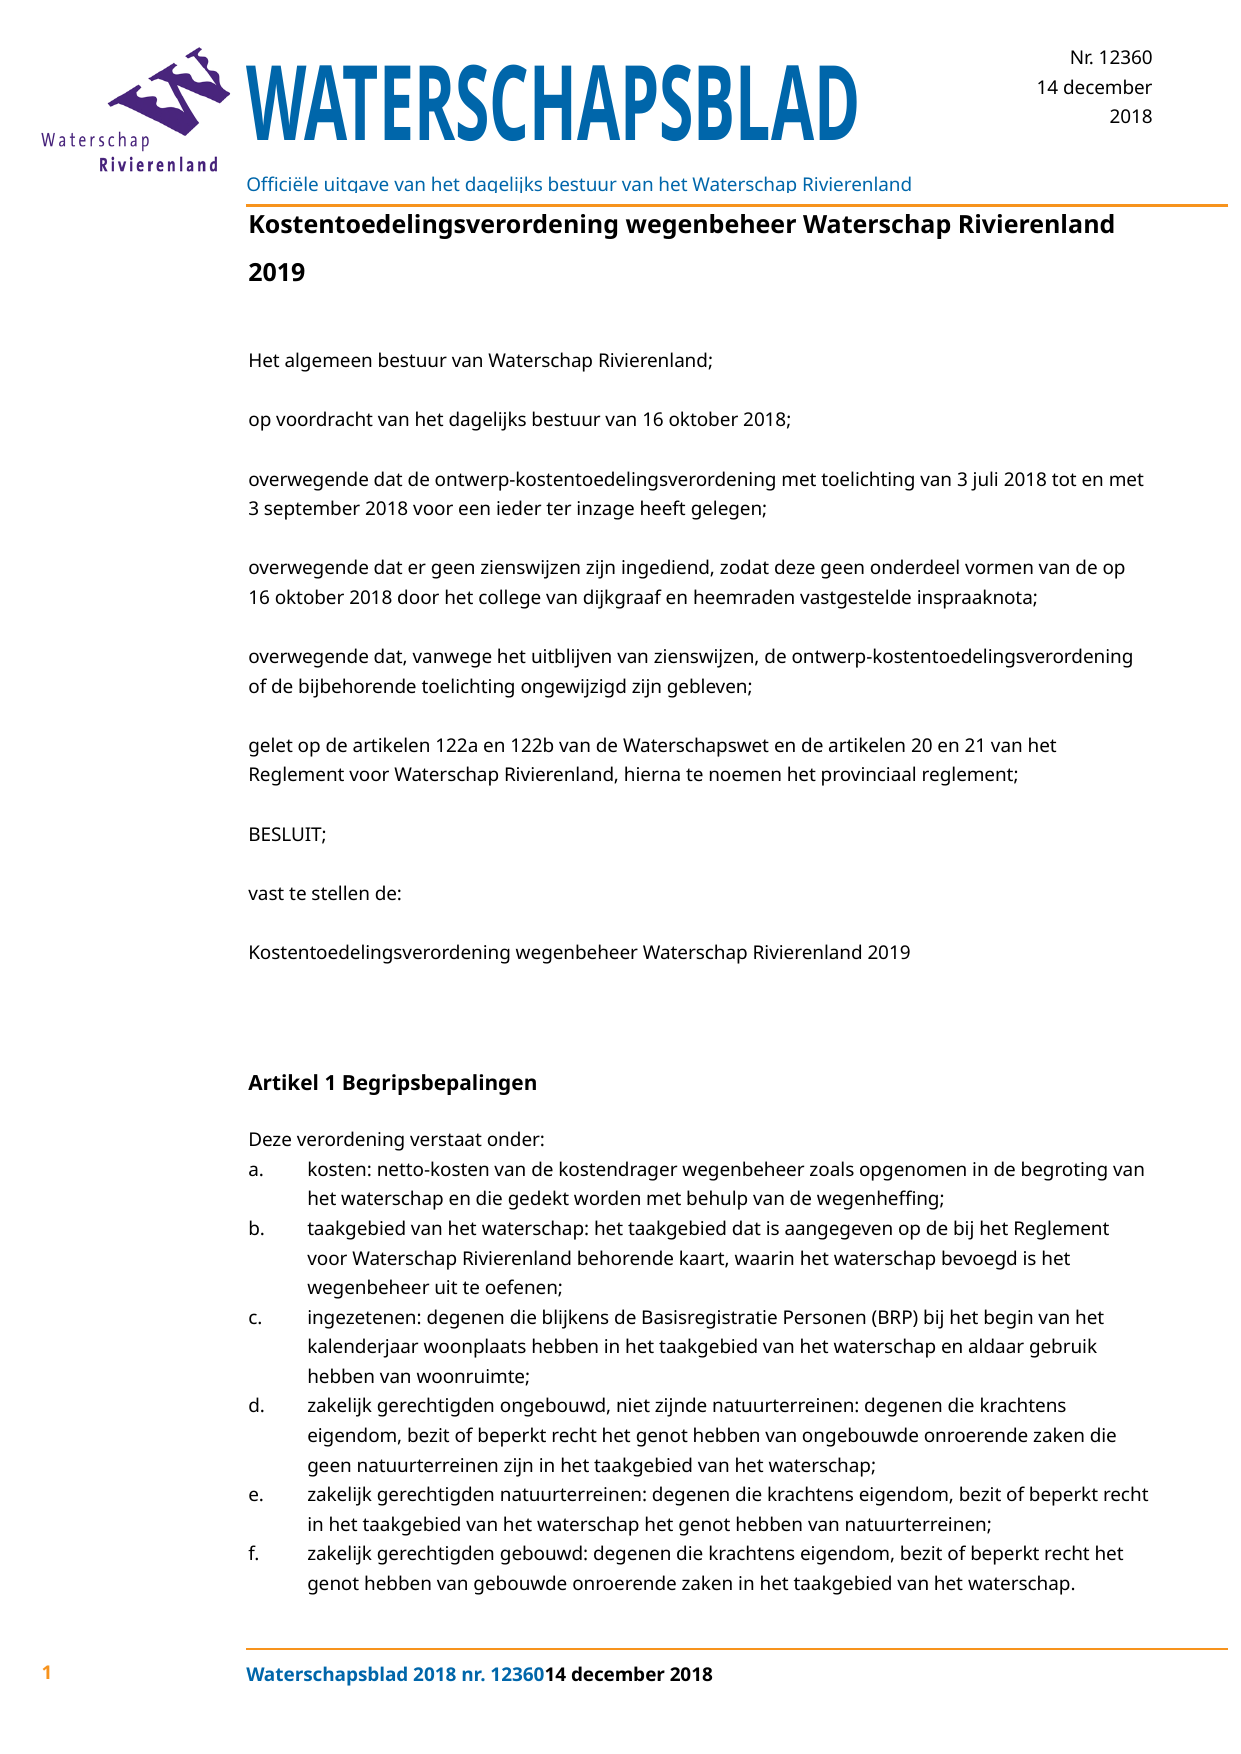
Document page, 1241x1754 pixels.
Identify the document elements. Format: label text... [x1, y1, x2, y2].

text overwegende dat de ontwerp-kostentoedelingsverordening met toelichting van 3 juli 2018 tot en met 3 september 2018 voor een ieder ter inzage heeft gelegen; [248, 466, 1152, 521]
list zakelijk gerechtigden natuurterreinen: degenen die krachtens eigendom, bezit of beperkt recht in het taakgebied van het waterschap het genot hebben van natuurterreinen; [248, 1481, 1152, 1537]
text vast te stellen de: [248, 880, 1152, 906]
text Artikel 1 Begripsbepalingen [248, 1068, 1152, 1097]
text Kostentoedelingsverordening wegenbeheer Waterschap Rivierenland 2019 [248, 207, 1152, 288]
text overwegende dat, vanwege het uitblijven van zienswijzen, de ontwerp-kostentoedelingsverordening of de bijbehorende toelichting ongewijzigd zijn gebleven; [248, 643, 1152, 699]
list zakelijk gerechtigden gebouwd: degenen die krachtens eigendom, bezit of beperkt recht het genot hebben van gebouwde onroerende zaken in het taakgebied van het waterschap. [248, 1541, 1152, 1596]
text Kostentoedelingsverordening wegenbeheer Waterschap Rivierenland 2019 [248, 939, 1152, 965]
text op voordracht van het dagelijks bestuur van 16 oktober 2018; [248, 407, 1152, 432]
picture [41, 47, 231, 172]
text Het algemeen bestuur van Waterschap Rivierenland; [248, 347, 1152, 373]
text Deze verordening verstaat onder: [248, 1126, 1152, 1152]
text gelet op de artikelen 122a en 122b van de Waterschapswet en de artikelen 20 en 21 van het Reglement voor Waterschap Rivierenland, hierna te noemen het provinciaal reglement; [248, 732, 1152, 787]
list kosten: netto-kosten van de kostendrager wegenbeheer zoals opgenomen in de begroting van het waterschap en die gedekt worden met behulp van de wegenheffing; [248, 1156, 1152, 1211]
text BESLUIT; [248, 821, 1152, 847]
list taakgebied van het waterschap: het taakgebied dat is aangegeven op de bij het Reglement voor Waterschap Rivierenland behorende kaart, waarin het waterschap bevoegd is het wegenbeheer uit te oefenen; [248, 1215, 1152, 1300]
list ingezetenen: degenen die blijkens de Basisregistratie Personen (BRP) bij het begin van het kalenderjaar woonplaats hebben in het taakgebied van het waterschap en aldaar gebruik hebben van woonruimte; [248, 1304, 1152, 1389]
text overwegende dat er geen zienswijzen zijn ingediend, zodat deze geen onderdeel vormen van de op 16 oktober 2018 door het college van dijkgraaf en heemraden vastgestelde inspraaknota; [248, 554, 1152, 610]
list zakelijk gerechtigden ongebouwd, niet zijnde natuurterreinen: degenen die krachtens eigendom, bezit of beperkt recht het genot hebben van ongebouwde onroerende zaken die geen natuurterreinen zijn in het taakgebied van het waterschap; [248, 1393, 1152, 1478]
